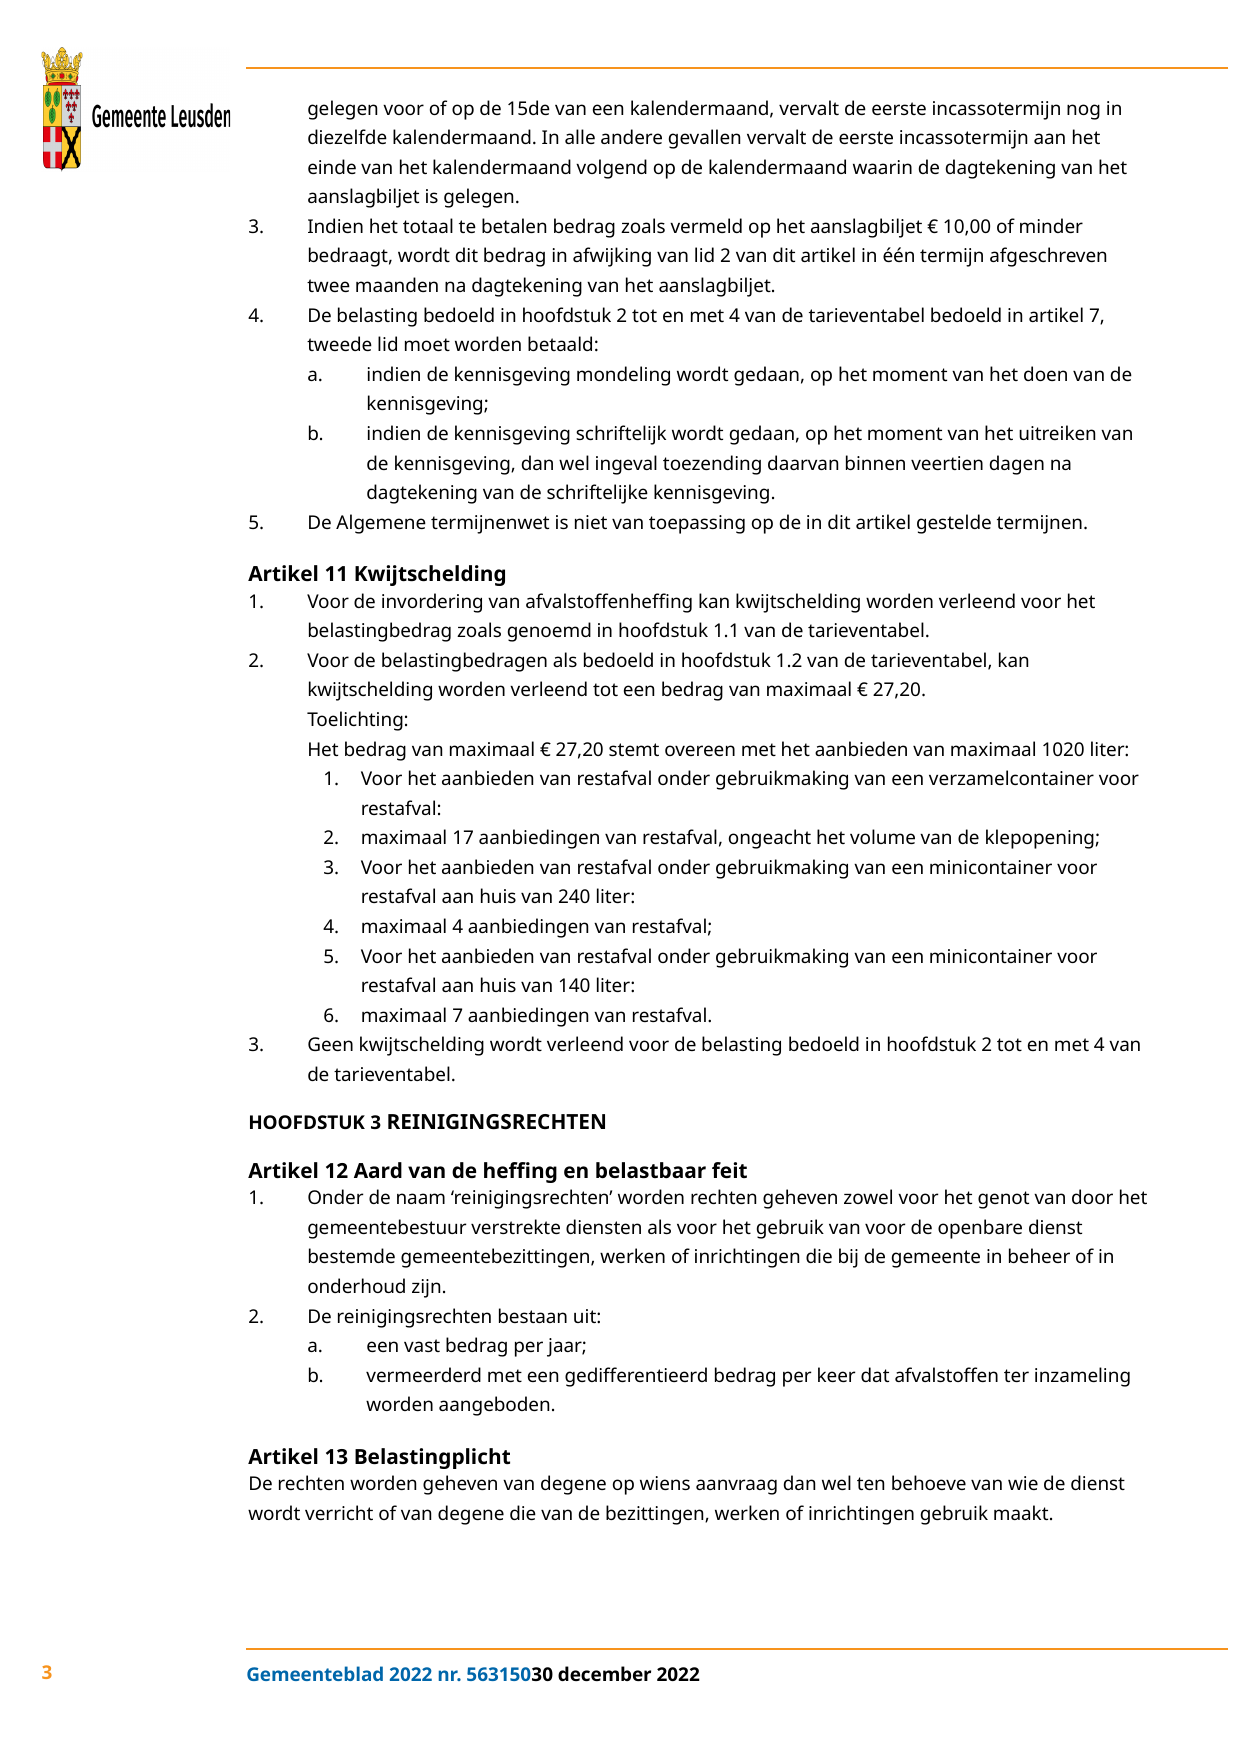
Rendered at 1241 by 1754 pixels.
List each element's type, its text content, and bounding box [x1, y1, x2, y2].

list gelegen voor of op de 15de van een kalendermaand, vervalt de eerste incassotermijn nog in diezelfde kalendermaand. In alle andere gevallen vervalt de eerste incassotermijn aan het einde van het kalendermaand volgend op de kalendermaand waarin de dagtekening van het aanslagbiljet is gelegen. [248, 95, 1152, 209]
list De Algemene termijnenwet is niet van toepassing op de in dit artikel gestelde termijnen. [248, 509, 1152, 535]
list Het bedrag van maximaal € 27,20 stemt overeen met het aanbieden van maximaal 1020 liter: [248, 736, 1152, 761]
list Geen kwijtschelding wordt verleend voor de belasting bedoeld in hoofdstuk 2 tot en met 4 van de tarieventabel. [248, 1032, 1152, 1087]
picture [41, 47, 231, 172]
text Artikel 12 Aard van de heffing en belastbaar feit [248, 1156, 1152, 1184]
list Indien het totaal te betalen bedrag zoals vermeld op het aanslagbiljet € 10,00 of minder bedraagt, wordt dit bedrag in afwijking van lid 2 van dit artikel in één termijn afgeschreven twee maanden na dagtekening van het aanslagbiljet. [248, 213, 1152, 298]
text Artikel 11 Kwijtschelding [248, 559, 1152, 588]
list indien de kennisgeving schriftelijk wordt gedaan, op het moment van het uitreiken van de kennisgeving, dan wel ingeval toezending daarvan binnen veertien dagen na dagtekening van de schriftelijke kennisgeving. [307, 420, 1152, 505]
list De belasting bedoeld in hoofdstuk 2 tot en met 4 van de tarieventabel bedoeld in artikel 7, tweede lid moet worden betaald: [248, 302, 1152, 357]
list maximaal 4 aanbiedingen van restafval; [323, 913, 1152, 939]
list Voor het aanbieden van restafval onder gebruikmaking van een minicontainer voor restafval aan huis van 140 liter: [323, 943, 1152, 998]
list vermeerderd met een gedifferentieerd bedrag per keer dat afvalstoffen ter inzameling worden aangeboden. [307, 1362, 1152, 1417]
list maximaal 17 aanbiedingen van restafval, ongeacht het volume van de klepopening; [323, 824, 1152, 850]
list maximaal 7 aanbiedingen van restafval. [323, 1002, 1152, 1028]
list De reinigingsrechten bestaan uit: [248, 1303, 1152, 1328]
text HOOFDSTUK 3 REINIGINGSRECHTEN [248, 1107, 1152, 1135]
list Onder de naam ‘reinigingsrechten’ worden rechten geheven zowel voor het genot van door het gemeentebestuur verstrekte diensten als voor het gebruik van voor de openbare dienst bestemde gemeentebezittingen, werken of inrichtingen die bij de gemeente in beheer of in onderhoud zijn. [248, 1184, 1152, 1299]
list Voor de belastingbedragen als bedoeld in hoofdstuk 1.2 van de tarieventabel, kan kwijtschelding worden verleend tot een bedrag van maximaal € 27,20. [248, 647, 1152, 702]
text De rechten worden geheven van degene op wiens aanvraag dan wel ten behoeve van wie de dienst wordt verricht of van degene die van de bezittingen, werken of inrichtingen gebruik maakt. [248, 1470, 1152, 1526]
list Toelichting: [248, 706, 1152, 732]
list een vast bedrag per jaar; [307, 1332, 1152, 1358]
list Voor het aanbieden van restafval onder gebruikmaking van een verzamelcontainer voor restafval: [323, 765, 1152, 821]
list Voor het aanbieden van restafval onder gebruikmaking van een minicontainer voor restafval aan huis van 240 liter: [323, 854, 1152, 909]
list indien de kennisgeving mondeling wordt gedaan, op het moment van het doen van de kennisgeving; [307, 361, 1152, 416]
list Voor de invordering van afvalstoffenheffing kan kwijtschelding worden verleend voor het belastingbedrag zoals genoemd in hoofdstuk 1.1 van de tarieventabel. [248, 588, 1152, 643]
text Artikel 13 Belastingplicht [248, 1442, 1152, 1470]
